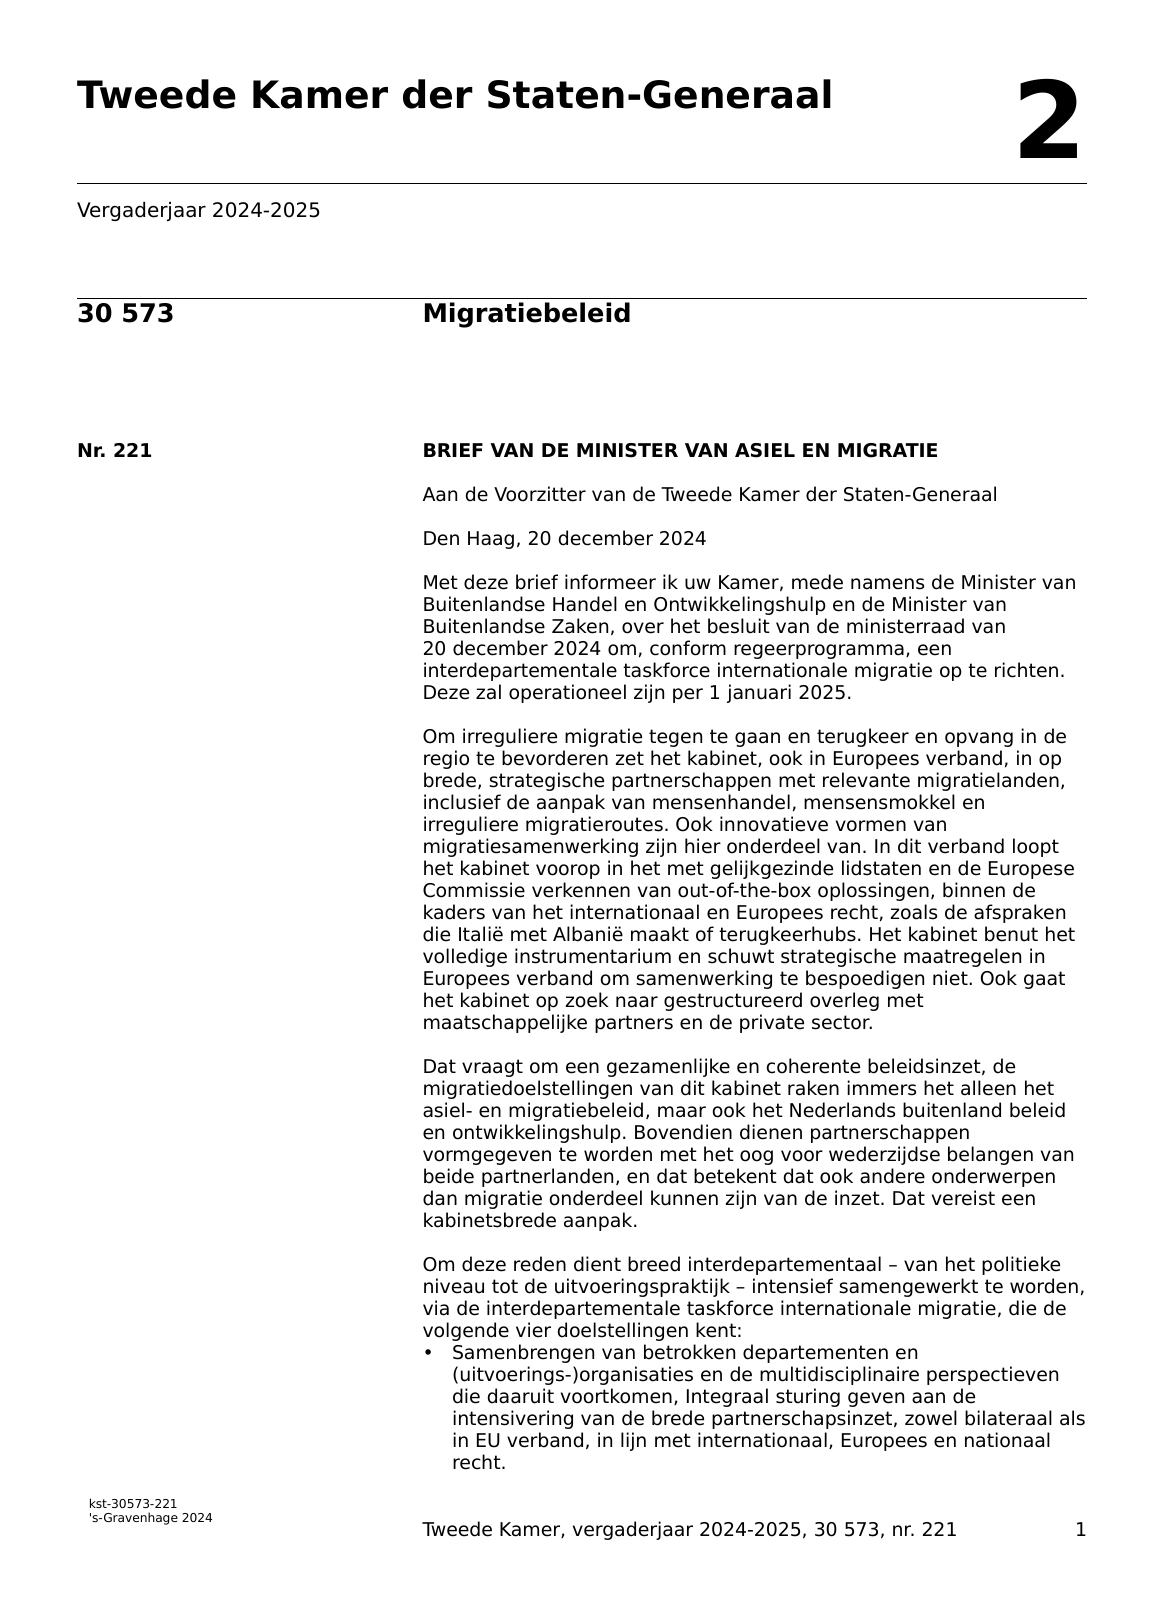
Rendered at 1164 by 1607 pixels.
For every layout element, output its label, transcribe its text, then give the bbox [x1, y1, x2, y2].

table_header Tweede Kamer der Staten-Generaal [77, 59, 886, 183]
text Dat vraagt om een gezamenlijke en coherente beleidsinzet, de migratiedoelstellingen van dit kabinet raken immers het alleen het asiel- en migratiebeleid, maar ook het Nederlands buitenland beleid en ontwikkelingshulp. Bovendien dienen partnerschappen vormgegeven te worden met het oog voor wederzijdse belangen van beide partnerlanden, en dat betekent dat ook andere onderwerpen dan migratie onderdeel kunnen zijn van de inzet. Dat vereist een kabinetsbrede aanpak. [422, 1056, 1087, 1232]
subtitle Nr. 221 BRIEF VAN DE MINISTER VAN ASIEL EN MIGRATIE [77, 440, 1087, 462]
table_header 2 [886, 59, 1087, 183]
text Met deze brief informeer ik uw Kamer, mede namens de Minister van Buitenlandse Handel en Ontwikkelingshulp en de Minister van Buitenlandse Zaken, over het besluit van de ministerraad van 20 december 2024 om, conform regeerprogramma, een interdepartementale taskforce internationale migratie op te richten. Deze zal operationeel zijn per 1 januari 2025. [422, 572, 1087, 704]
text 's-Gravenhage 2024 [88, 1511, 323, 1525]
text Den Haag, 20 december 2024 [422, 528, 1087, 550]
text • Samenbrengen van betrokken departementen en (uitvoerings-)organisaties en de multidisciplinaire perspectieven die daaruit voortkomen, Integraal sturing geven aan de intensivering van de brede partnerschapsinzet, zowel bilateraal als in EU verband, in lijn met internationaal, Europees en nationaal recht. [422, 1342, 1087, 1474]
text kst-30573-221 [88, 1497, 323, 1511]
subtitle 30 573 Migratiebeleid [77, 299, 1087, 329]
text Om irreguliere migratie tegen te gaan en terugkeer en opvang in de regio te bevorderen zet het kabinet, ook in Europees verband, in op brede, strategische partnerschappen met relevante migratielanden, inclusief de aanpak van mensenhandel, mensensmokkel en irreguliere migratieroutes. Ook innovatieve vormen van migratiesamenwerking zijn hier onderdeel van. In dit verband loopt het kabinet voorop in het met gelijkgezinde lidstaten en de Europese Commissie verkennen van out-of-the-box oplossingen, binnen de kaders van het internationaal en Europees recht, zoals de afspraken die Italië met Albanië maakt of terugkeerhubs. Het kabinet benut het volledige instrumentarium en schuwt strategische maatregelen in Europees verband om samenwerking te bespoedigen niet. Ook gaat het kabinet op zoek naar gestructureerd overleg met maatschappelijke partners en de private sector. [422, 726, 1087, 1034]
table_cell Vergaderjaar 2024-2025 [77, 184, 1087, 298]
text Om deze reden dient breed interdepartementaal – van het politieke niveau tot de uitvoeringspraktijk – intensief samengewerkt te worden, via de interdepartementale taskforce internationale migratie, die de volgende vier doelstellingen kent: [422, 1254, 1087, 1342]
text Aan de Voorzitter van de Tweede Kamer der Staten-Generaal [422, 484, 1087, 506]
